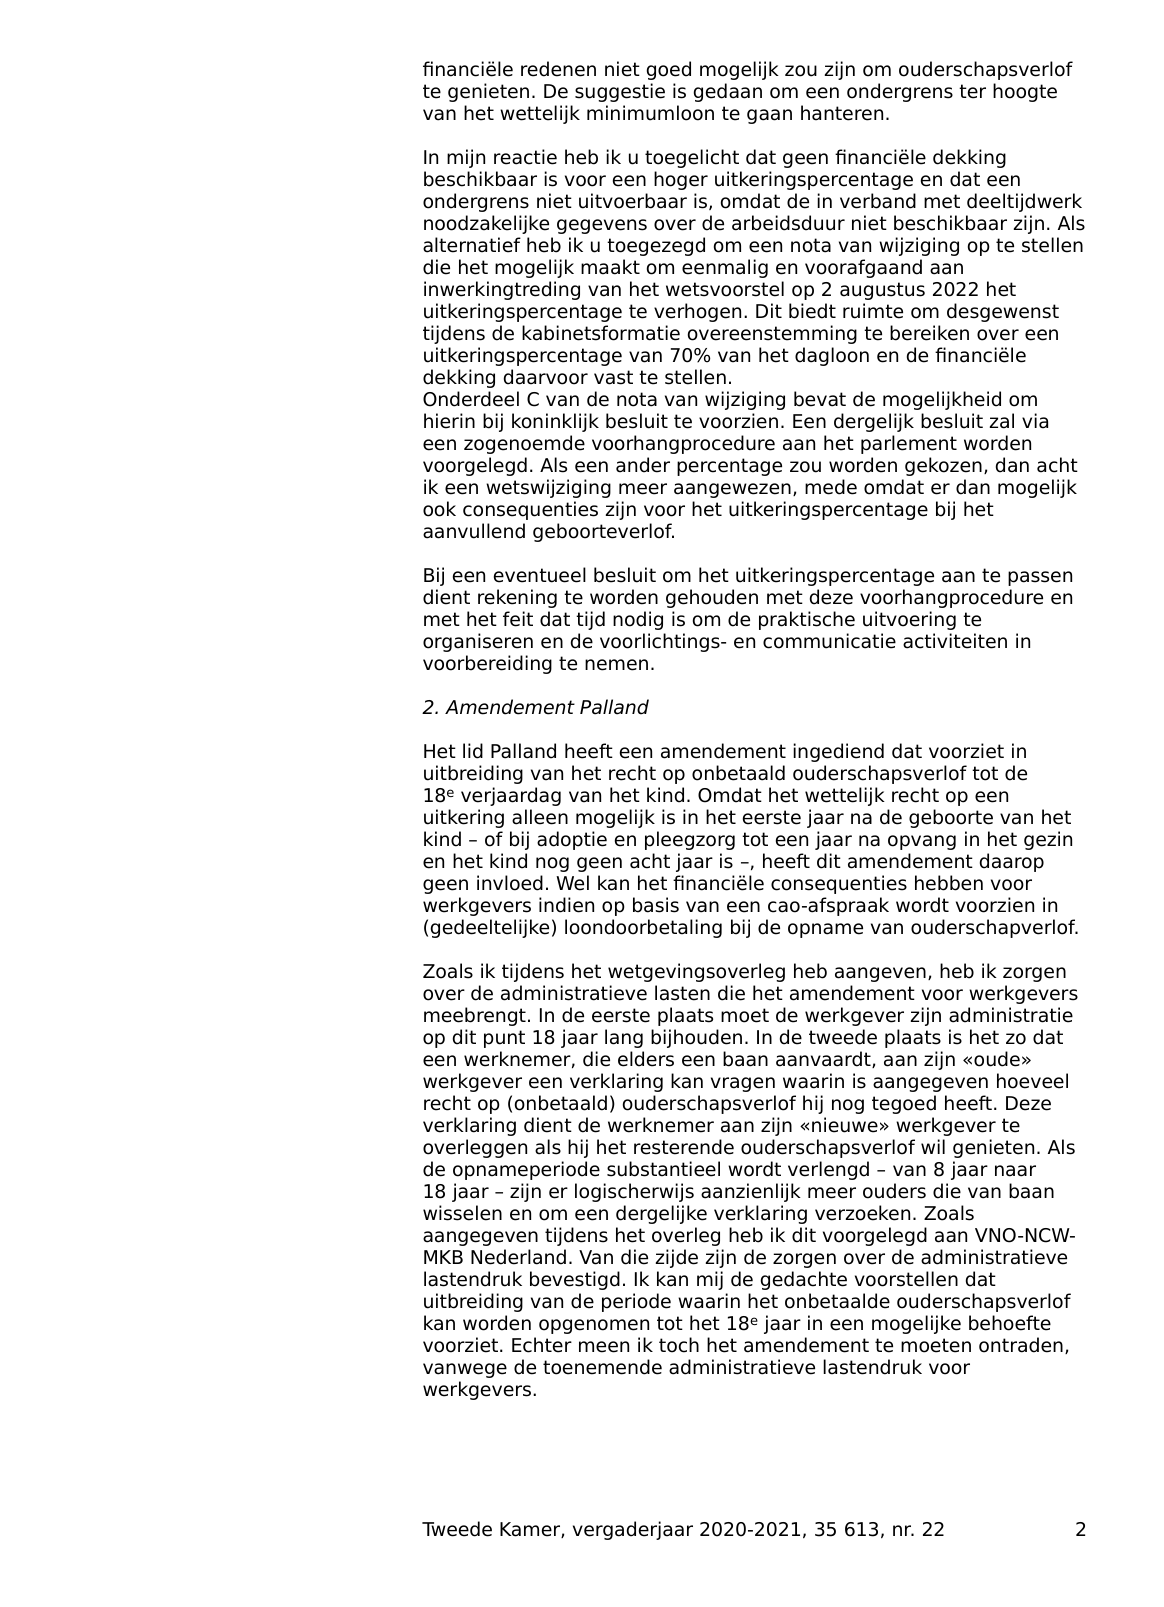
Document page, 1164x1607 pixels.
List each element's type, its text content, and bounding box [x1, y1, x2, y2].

text financiële redenen niet goed mogelijk zou zijn om ouderschapsverlof te genieten. De suggestie is gedaan om een ondergrens ter hoogte van het wettelijk minimumloon te gaan hanteren. [422, 59, 1087, 125]
text Zoals ik tijdens het wetgevingsoverleg heb aangeven, heb ik zorgen over de administratieve lasten die het amendement voor werkgevers meebrengt. In de eerste plaats moet de werkgever zijn administratie op dit punt 18 jaar lang bijhouden. In de tweede plaats is het zo dat een werknemer, die elders een baan aanvaardt, aan zijn «oude» werkgever een verklaring kan vragen waarin is aangegeven hoeveel recht op (onbetaald) ouderschapsverlof hij nog tegoed heeft. Deze verklaring dient de werknemer aan zijn «nieuwe» werkgever te overleggen als hij het resterende ouderschapsverlof wil genieten. Als de opnameperiode substantieel wordt verlengd – van 8 jaar naar 18 jaar – zijn er logischerwijs aanzienlijk meer ouders die van baan wisselen en om een dergelijke verklaring verzoeken. Zoals aangegeven tijdens het overleg heb ik dit voorgelegd aan VNO-NCW-MKB Nederland. Van die zijde zijn de zorgen over de administratieve lastendruk bevestigd. Ik kan mij de gedachte voorstellen dat uitbreiding van de periode waarin het onbetaalde ouderschapsverlof kan worden opgenomen tot het 18e jaar in een mogelijke behoefte voorziet. Echter meen ik toch het amendement te moeten ontraden, vanwege de toenemende administratieve lastendruk voor werkgevers. [422, 961, 1087, 1401]
subtitle 2. Amendement Palland [422, 697, 1087, 719]
text Het lid Palland heeft een amendement ingediend dat voorziet in uitbreiding van het recht op onbetaald ouderschapsverlof tot de 18e verjaardag van het kind. Omdat het wettelijk recht op een uitkering alleen mogelijk is in het eerste jaar na de geboorte van het kind – of bij adoptie en pleegzorg tot een jaar na opvang in het gezin en het kind nog geen acht jaar is –, heeft dit amendement daarop geen invloed. Wel kan het financiële consequenties hebben voor werkgevers indien op basis van een cao-afspraak wordt voorzien in (gedeeltelijke) loondoorbetaling bij de opname van ouderschapverlof. [422, 741, 1087, 939]
text Onderdeel C van de nota van wijziging bevat de mogelijkheid om hierin bij koninklijk besluit te voorzien. Een dergelijk besluit zal via een zogenoemde voorhangprocedure aan het parlement worden voorgelegd. Als een ander percentage zou worden gekozen, dan acht ik een wetswijziging meer aangewezen, mede omdat er dan mogelijk ook consequenties zijn voor het uitkeringspercentage bij het aanvullend geboorteverlof. [422, 389, 1087, 543]
text In mijn reactie heb ik u toegelicht dat geen financiële dekking beschikbaar is voor een hoger uitkeringspercentage en dat een ondergrens niet uitvoerbaar is, omdat de in verband met deeltijdwerk noodzakelijke gegevens over de arbeidsduur niet beschikbaar zijn. Als alternatief heb ik u toegezegd om een nota van wijziging op te stellen die het mogelijk maakt om eenmalig en voorafgaand aan inwerkingtreding van het wetsvoorstel op 2 augustus 2022 het uitkeringspercentage te verhogen. Dit biedt ruimte om desgewenst tijdens de kabinetsformatie overeenstemming te bereiken over een uitkeringspercentage van 70% van het dagloon en de financiële dekking daarvoor vast te stellen. [422, 147, 1087, 389]
text Bij een eventueel besluit om het uitkeringspercentage aan te passen dient rekening te worden gehouden met deze voorhangprocedure en met het feit dat tijd nodig is om de praktische uitvoering te organiseren en de voorlichtings- en communicatie activiteiten in voorbereiding te nemen. [422, 565, 1087, 675]
